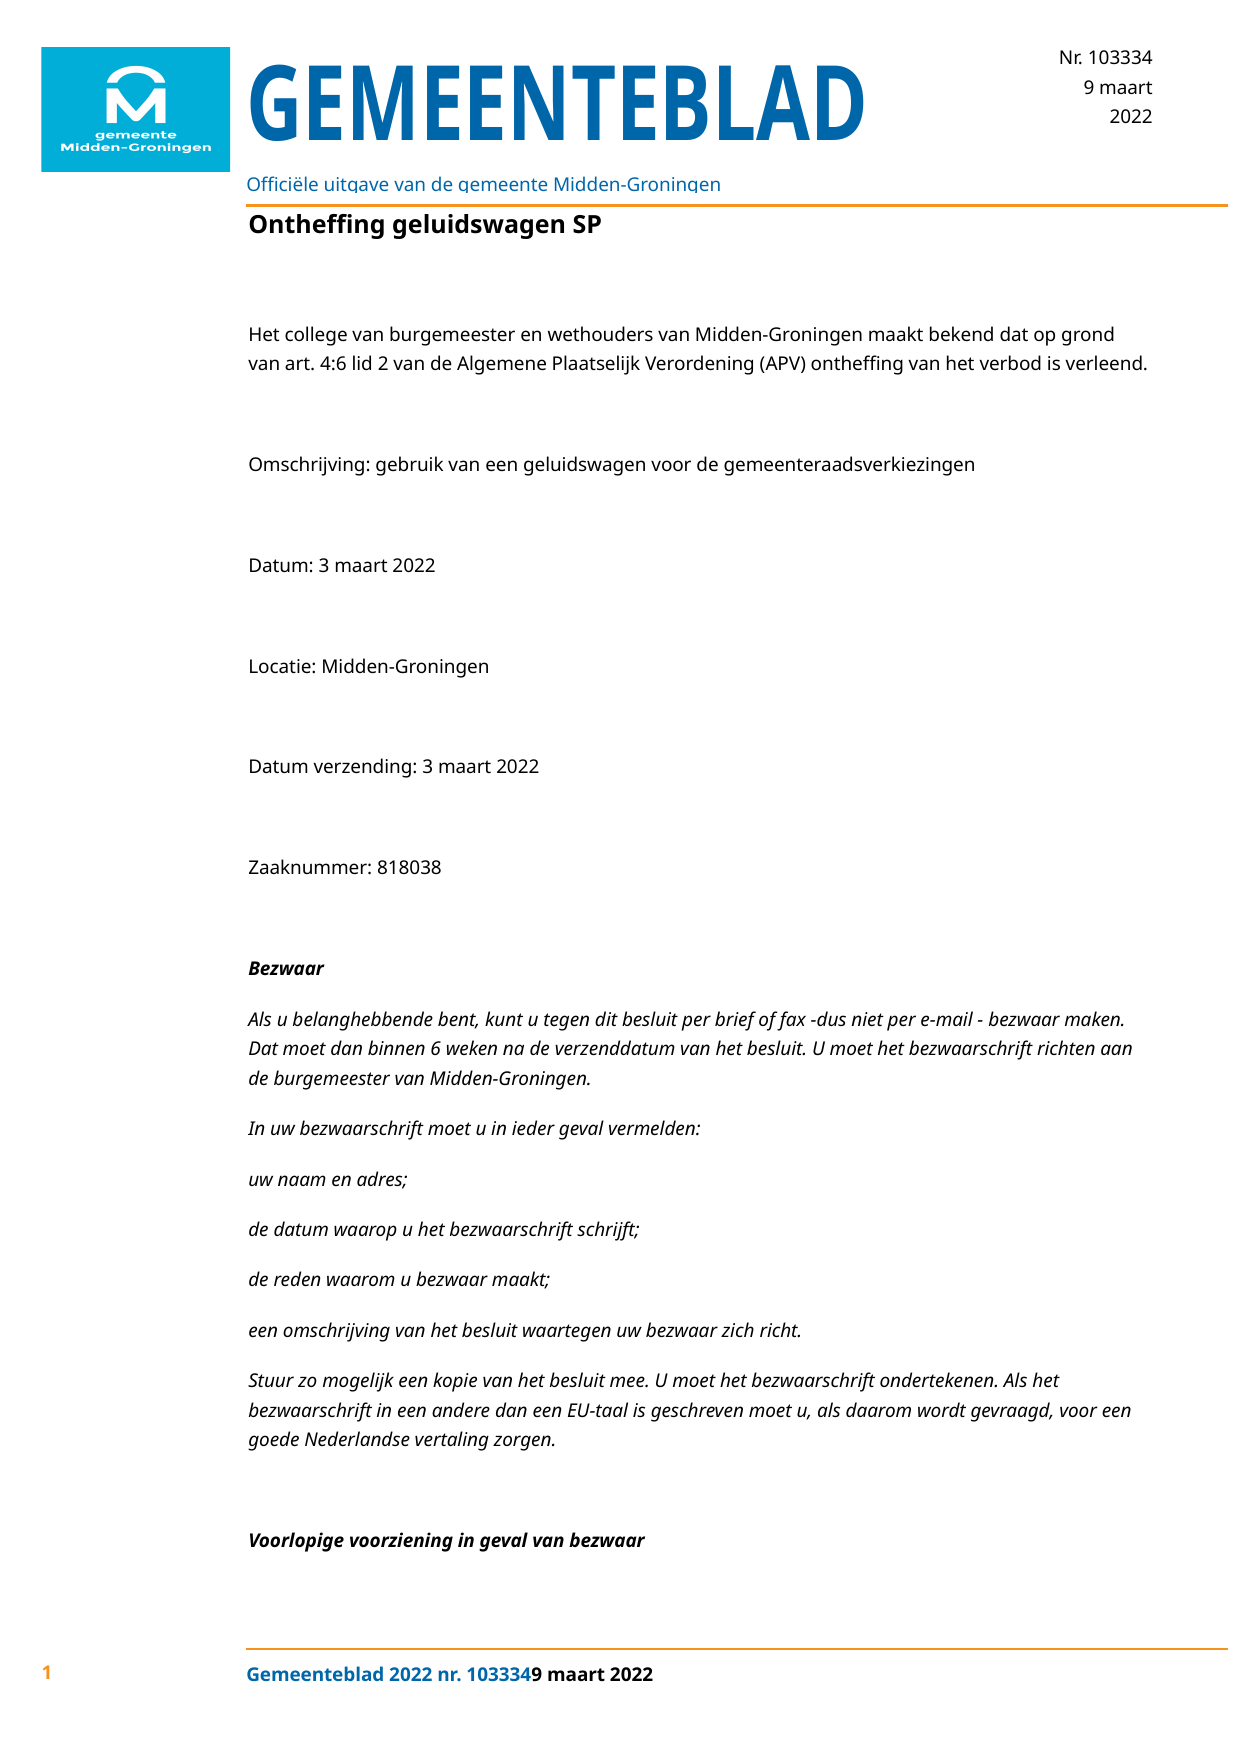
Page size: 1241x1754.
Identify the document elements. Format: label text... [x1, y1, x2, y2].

picture [184, 146, 190, 153]
text uw naam en adres; [248, 1166, 1152, 1191]
text Ontheffing geluidswagen SP [248, 207, 1152, 241]
text de datum waarop u het bezwaarschrift schrijft; [248, 1216, 1152, 1242]
text Het college van burgemeester en wethouders van Midden-Groningen maakt bekend dat op grond van art. 4:6 lid 2 van de Algemene Plaatselijk Verordening (APV) ontheffing van het verbod is verleend. [248, 321, 1152, 376]
text Stuur zo mogelijk een kopie van het besluit mee. U moet het bezwaarschrift ondertekenen. Als het bezwaarschrift in een andere dan een EU-taal is geschreven moet u, als daarom wordt gevraagd, voor een goede Nederlandse vertaling zorgen. [248, 1367, 1152, 1452]
text Als u belanghebbende bent, kunt u tegen dit besluit per brief of fax -dus niet per e-mail - bezwaar maken. Dat moet dan binnen 6 weken na de verzenddatum van het besluit. U moet het bezwaarschrift richten aan de burgemeester van Midden-Groningen. [248, 1006, 1152, 1091]
text Omschrijving: gebruik van een geluidswagen voor de gemeenteraadsverkiezingen [248, 451, 1152, 477]
text Datum verzending: 3 maart 2022 [248, 754, 1152, 779]
text een omschrijving van het besluit waartegen uw bezwaar zich richt. [248, 1317, 1152, 1343]
text In uw bezwaarschrift moet u in ieder geval vermelden: [248, 1115, 1152, 1141]
text Voorlopige voorziening in geval van bezwaar [248, 1527, 1152, 1553]
text Locatie: Midden-Groningen [248, 653, 1152, 678]
picture [108, 66, 164, 82]
text Datum: 3 maart 2022 [248, 552, 1152, 578]
text Bezwaar [248, 955, 1152, 981]
text de reden waarom u bezwaar maakt; [248, 1267, 1152, 1292]
picture [107, 89, 165, 122]
text Zaaknummer: 818038 [248, 854, 1152, 880]
